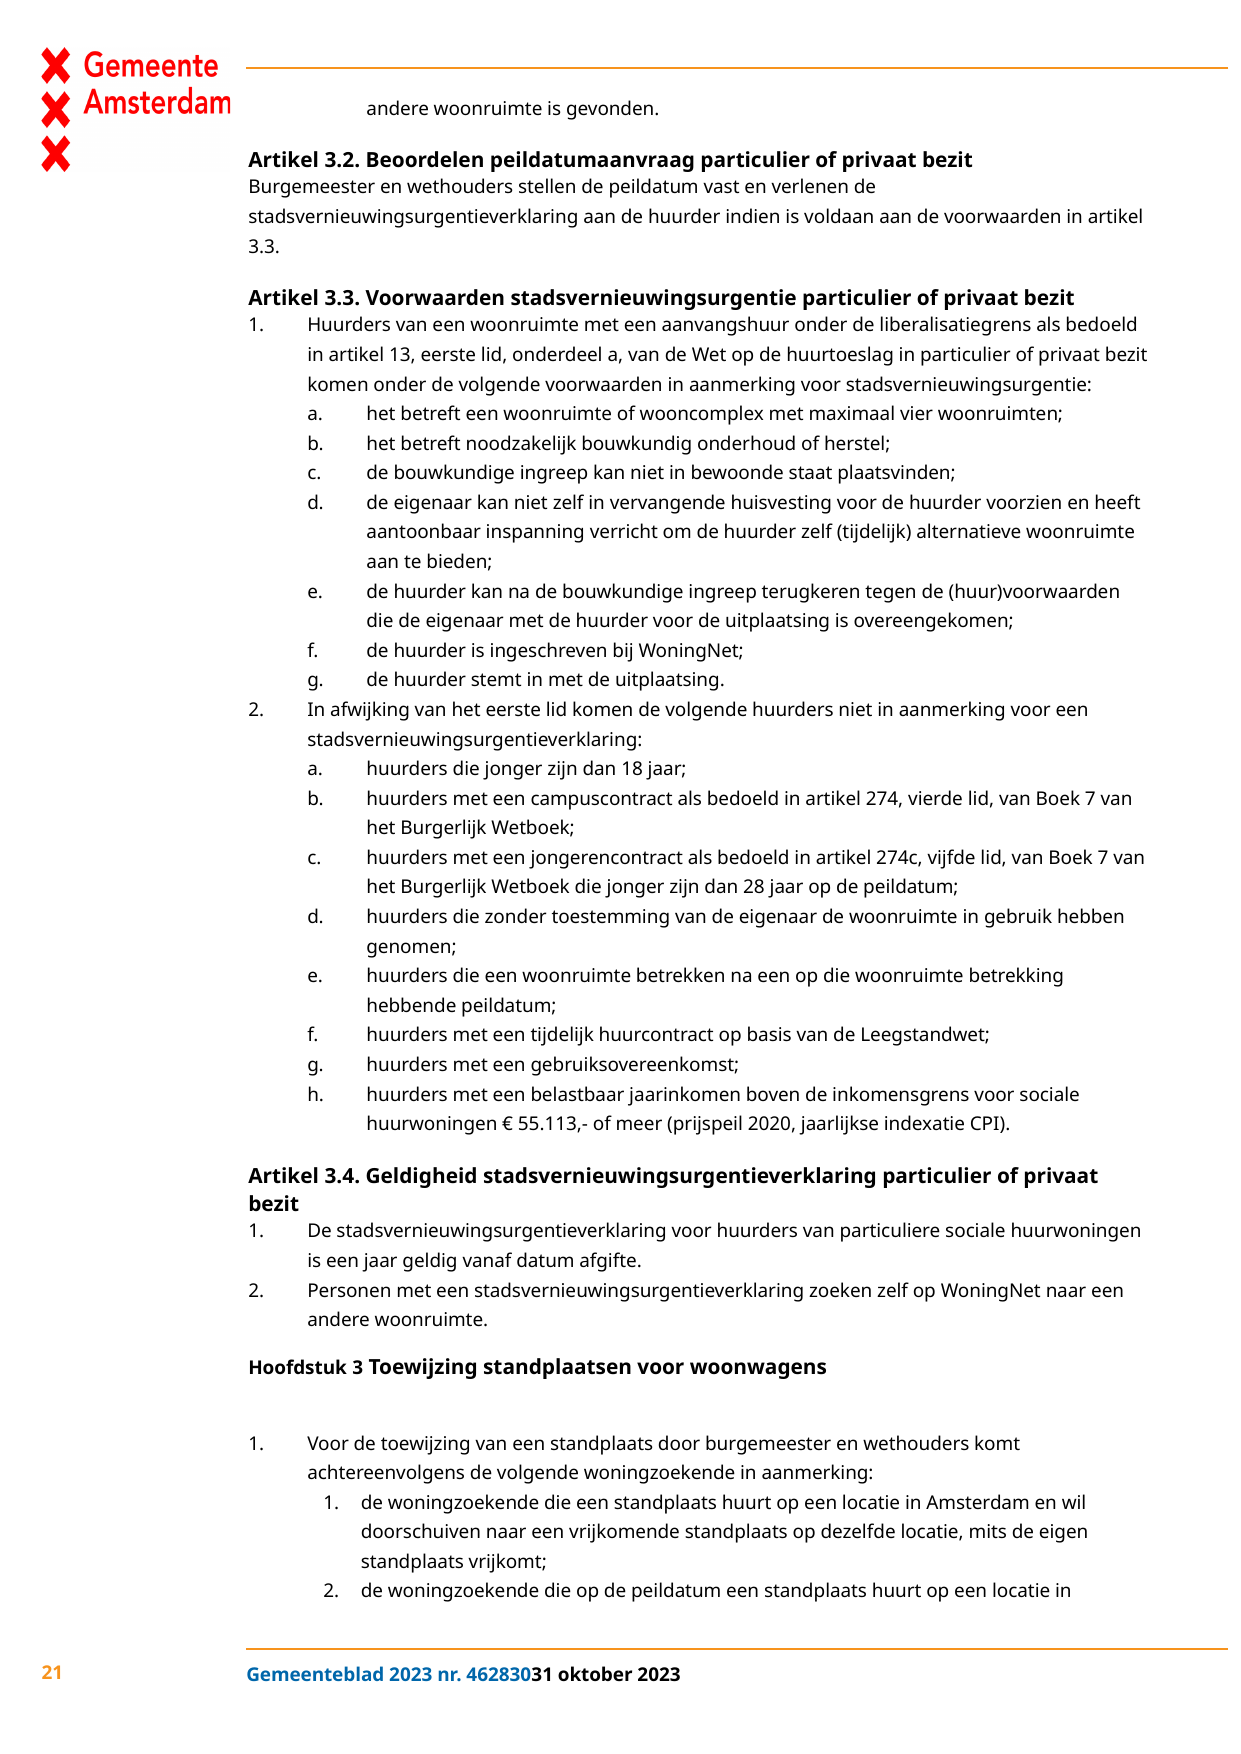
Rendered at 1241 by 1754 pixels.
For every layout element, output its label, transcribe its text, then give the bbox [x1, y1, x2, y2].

list huurders met een jongerencontract als bedoeld in artikel 274c, vijfde lid, van Boek 7 van het Burgerlijk Wetboek die jonger zijn dan 28 jaar op de peildatum; [307, 844, 1152, 899]
list huurders met een campuscontract als bedoeld in artikel 274, vierde lid, van Boek 7 van het Burgerlijk Wetboek; [307, 785, 1152, 840]
text Artikel 3.2. Beoordelen peildatumaanvraag particulier of privaat bezit [248, 145, 1152, 174]
picture [41, 47, 231, 172]
list huurders met een gebruiksovereenkomst; [307, 1051, 1152, 1077]
list de bouwkundige ingreep kan niet in bewoonde staat plaatsvinden; [307, 459, 1152, 485]
list Huurders van een woonruimte met een aanvangshuur onder de liberalisatiegrens als bedoeld in artikel 13, eerste lid, onderdeel a, van de Wet op de huurtoeslag in particulier of privaat bezit komen onder de volgende voorwaarden in aanmerking voor stadsvernieuwingsurgentie: [248, 312, 1152, 397]
list huurders die zonder toestemming van de eigenaar de woonruimte in gebruik hebben genomen; [307, 903, 1152, 959]
list de huurder is ingeschreven bij WoningNet; [307, 637, 1152, 663]
list de eigenaar kan niet zelf in vervangende huisvesting voor de huurder voorzien en heeft aantoonbaar inspanning verricht om de huurder zelf (tijdelijk) alternatieve woonruimte aan te bieden; [307, 489, 1152, 574]
list de huurder stemt in met de uitplaatsing. [307, 667, 1152, 692]
list de huurder kan na de bouwkundige ingreep terugkeren tegen de (huur)voorwaarden die de eigenaar met de huurder voor de uitplaatsing is overeengekomen; [307, 578, 1152, 633]
text Artikel 3.4. Geldigheid stadsvernieuwingsurgentieverklaring particulier of privaat bezit [248, 1161, 1152, 1218]
list In afwijking van het eerste lid komen de volgende huurders niet in aanmerking voor een stadsvernieuwingsurgentieverklaring: [248, 696, 1152, 752]
list huurders met een tijdelijk huurcontract op basis van de Leegstandwet; [307, 1022, 1152, 1047]
list het betreft een woonruimte of wooncomplex met maximaal vier woonruimten; [307, 400, 1152, 426]
text Hoofdstuk 3 Toewijzing standplaatsen voor woonwagens [248, 1352, 1152, 1381]
list De stadsvernieuwingsurgentieverklaring voor huurders van particuliere sociale huurwoningen is een jaar geldig vanaf datum afgifte. [248, 1218, 1152, 1273]
list het betreft noodzakelijk bouwkundig onderhoud of herstel; [307, 430, 1152, 456]
list andere woonruimte is gevonden. [307, 95, 1152, 121]
list de woningzoekende die een standplaats huurt op een locatie in Amsterdam en wil doorschuiven naar een vrijkomende standplaats op dezelfde locatie, mits de eigen standplaats vrijkomt; [323, 1489, 1152, 1574]
list Personen met een stadsvernieuwingsurgentieverklaring zoeken zelf op WoningNet naar een andere woonruimte. [248, 1277, 1152, 1332]
list huurders die jonger zijn dan 18 jaar; [307, 755, 1152, 781]
list Voor de toewijzing van een standplaats door burgemeester en wethouders komt achtereenvolgens de volgende woningzoekende in aanmerking: [248, 1430, 1152, 1485]
list huurders met een belastbaar jaarinkomen boven de inkomensgrens voor sociale huurwoningen € 55.113,- of meer (prijspeil 2020, jaarlijkse indexatie CPI). [307, 1081, 1152, 1136]
text Burgemeester en wethouders stellen de peildatum vast en verlenen de stadsvernieuwingsurgentieverklaring aan de huurder indien is voldaan aan de voorwaarden in artikel 3.3. [248, 174, 1152, 258]
list huurders die een woonruimte betrekken na een op die woonruimte betrekking hebbende peildatum; [307, 962, 1152, 1018]
list de woningzoekende die op de peildatum een standplaats huurt op een locatie in [323, 1578, 1152, 1603]
text Artikel 3.3. Voorwaarden stadsvernieuwingsurgentie particulier of privaat bezit [248, 283, 1152, 312]
